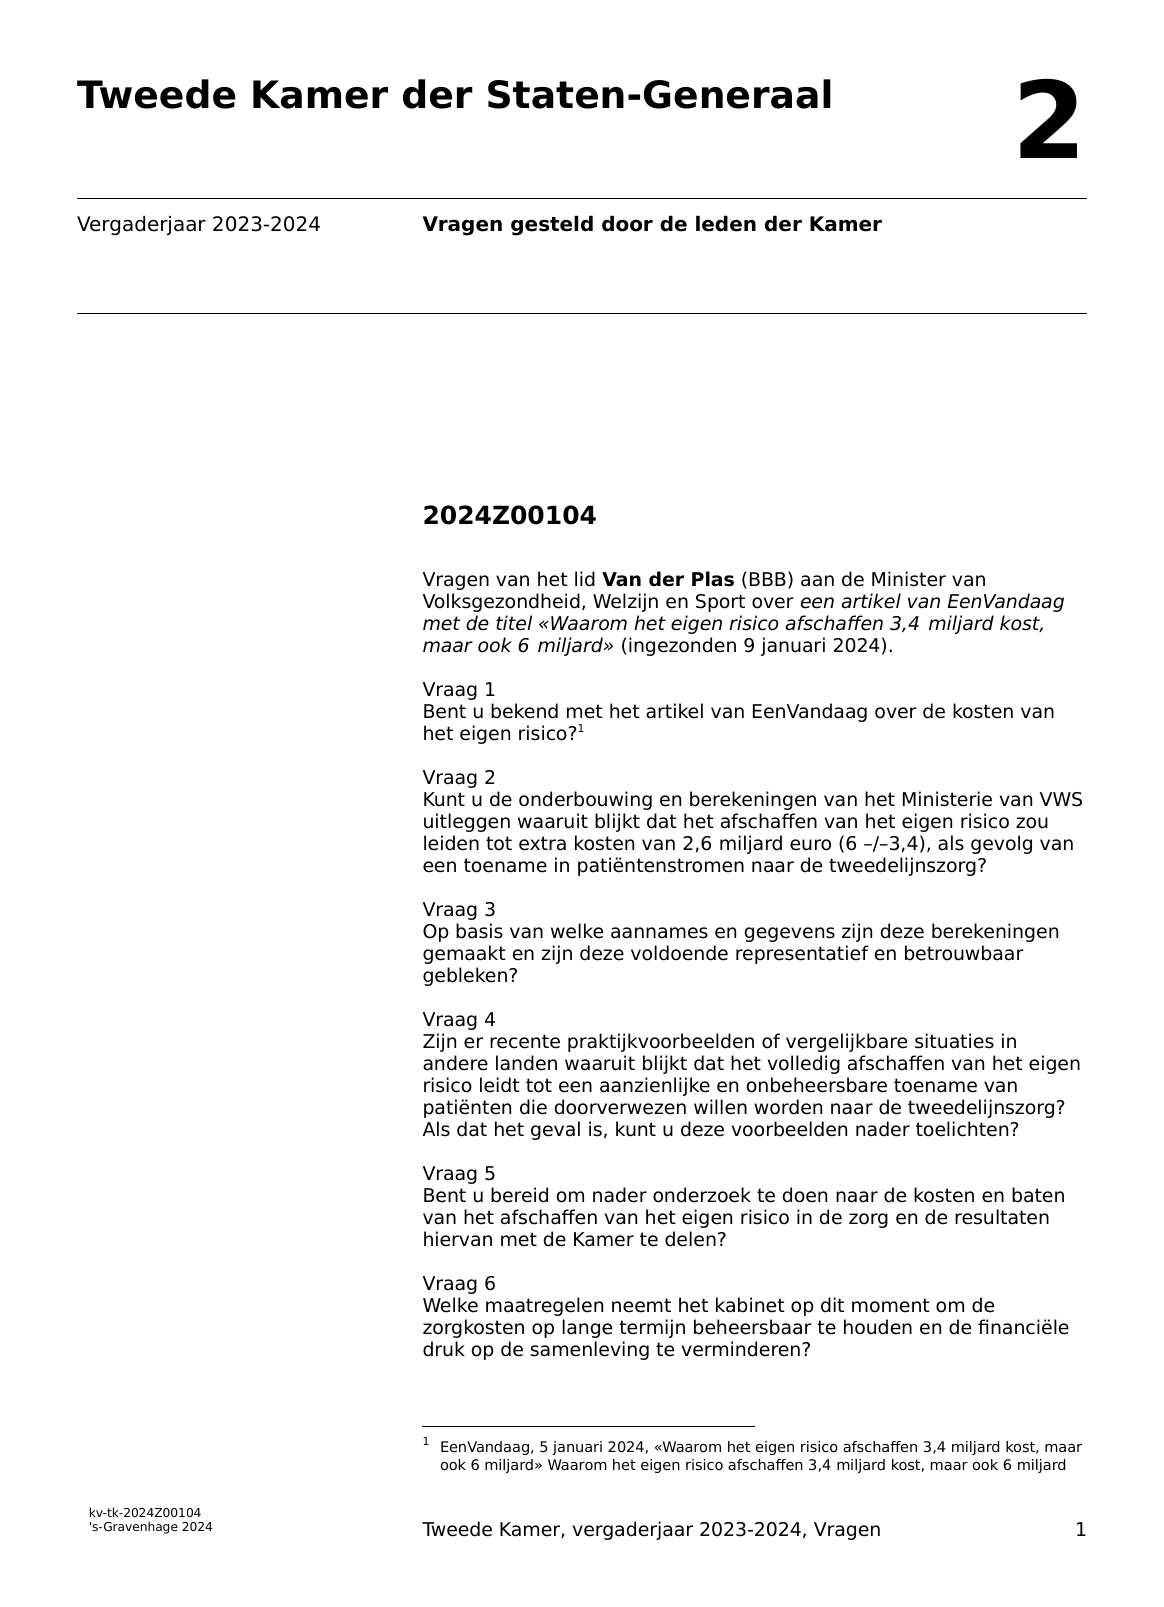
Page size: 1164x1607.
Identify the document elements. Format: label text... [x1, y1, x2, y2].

text Vraag 6 [422, 1273, 1087, 1295]
text Vraag 1 [422, 679, 1087, 701]
table_header Tweede Kamer der Staten-Generaal [77, 59, 886, 198]
text Vraag 5 [422, 1163, 1087, 1185]
text EenVandaag, 5 januari 2024, «Waarom het eigen risico afschaffen 3,4 miljard kost, maar ook 6 miljard» Waarom het eigen risico afschaffen 3,4 miljard kost, maar ook 6 miljard [422, 1435, 1087, 1474]
text Vraag 3 [422, 899, 1087, 921]
text Zijn er recente praktijkvoorbeelden of vergelijkbare situaties in andere landen waaruit blijkt dat het volledig afschaffen van het eigen risico leidt tot een aanzienlijke en onbeheersbare toename van patiënten die doorverwezen willen worden naar de tweedelijnszorg? Als dat het geval is, kunt u deze voorbeelden nader toelichten? [422, 1031, 1087, 1141]
text Vragen van het lid Van der Plas (BBB) aan de Minister van Volksgezondheid, Welzijn en Sport over een artikel van EenVandaag met de titel «Waarom het eigen risico afschaffen 3,4 miljard kost, maar ook 6 miljard» (ingezonden 9 januari 2024). [422, 569, 1087, 657]
text Vraag 2 [422, 767, 1087, 789]
table_cell Vergaderjaar 2023-2024 [77, 199, 422, 313]
text Bent u bekend met het artikel van EenVandaag over de kosten van het eigen risico? [422, 701, 1087, 745]
text Vraag 4 [422, 1009, 1087, 1031]
text kv-tk-2024Z00104 [88, 1506, 323, 1520]
text Bent u bereid om nader onderzoek te doen naar de kosten en baten van het afschaffen van het eigen risico in de zorg en de resultaten hiervan met de Kamer te delen? [422, 1185, 1087, 1251]
text Welke maatregelen neemt het kabinet op dit moment om de zorgkosten op lange termijn beheersbaar te houden en de financiële druk op de samenleving te verminderen? [422, 1295, 1087, 1361]
table_header 2 [886, 59, 1087, 198]
text Kunt u de onderbouwing en berekeningen van het Ministerie van VWS uitleggen waaruit blijkt dat het afschaffen van het eigen risico zou leiden tot extra kosten van 2,6 miljard euro (6 –/–3,4), als gevolg van een toename in patiëntenstromen naar de tweedelijnszorg? [422, 789, 1087, 877]
table_cell Vragen gesteld door de leden der Kamer [422, 199, 1087, 313]
text Op basis van welke aannames en gegevens zijn deze berekeningen gemaakt en zijn deze voldoende representatief en betrouwbaar gebleken? [422, 921, 1087, 987]
text 2024Z00104 [422, 501, 1087, 531]
text 's-Gravenhage 2024 [88, 1520, 323, 1534]
